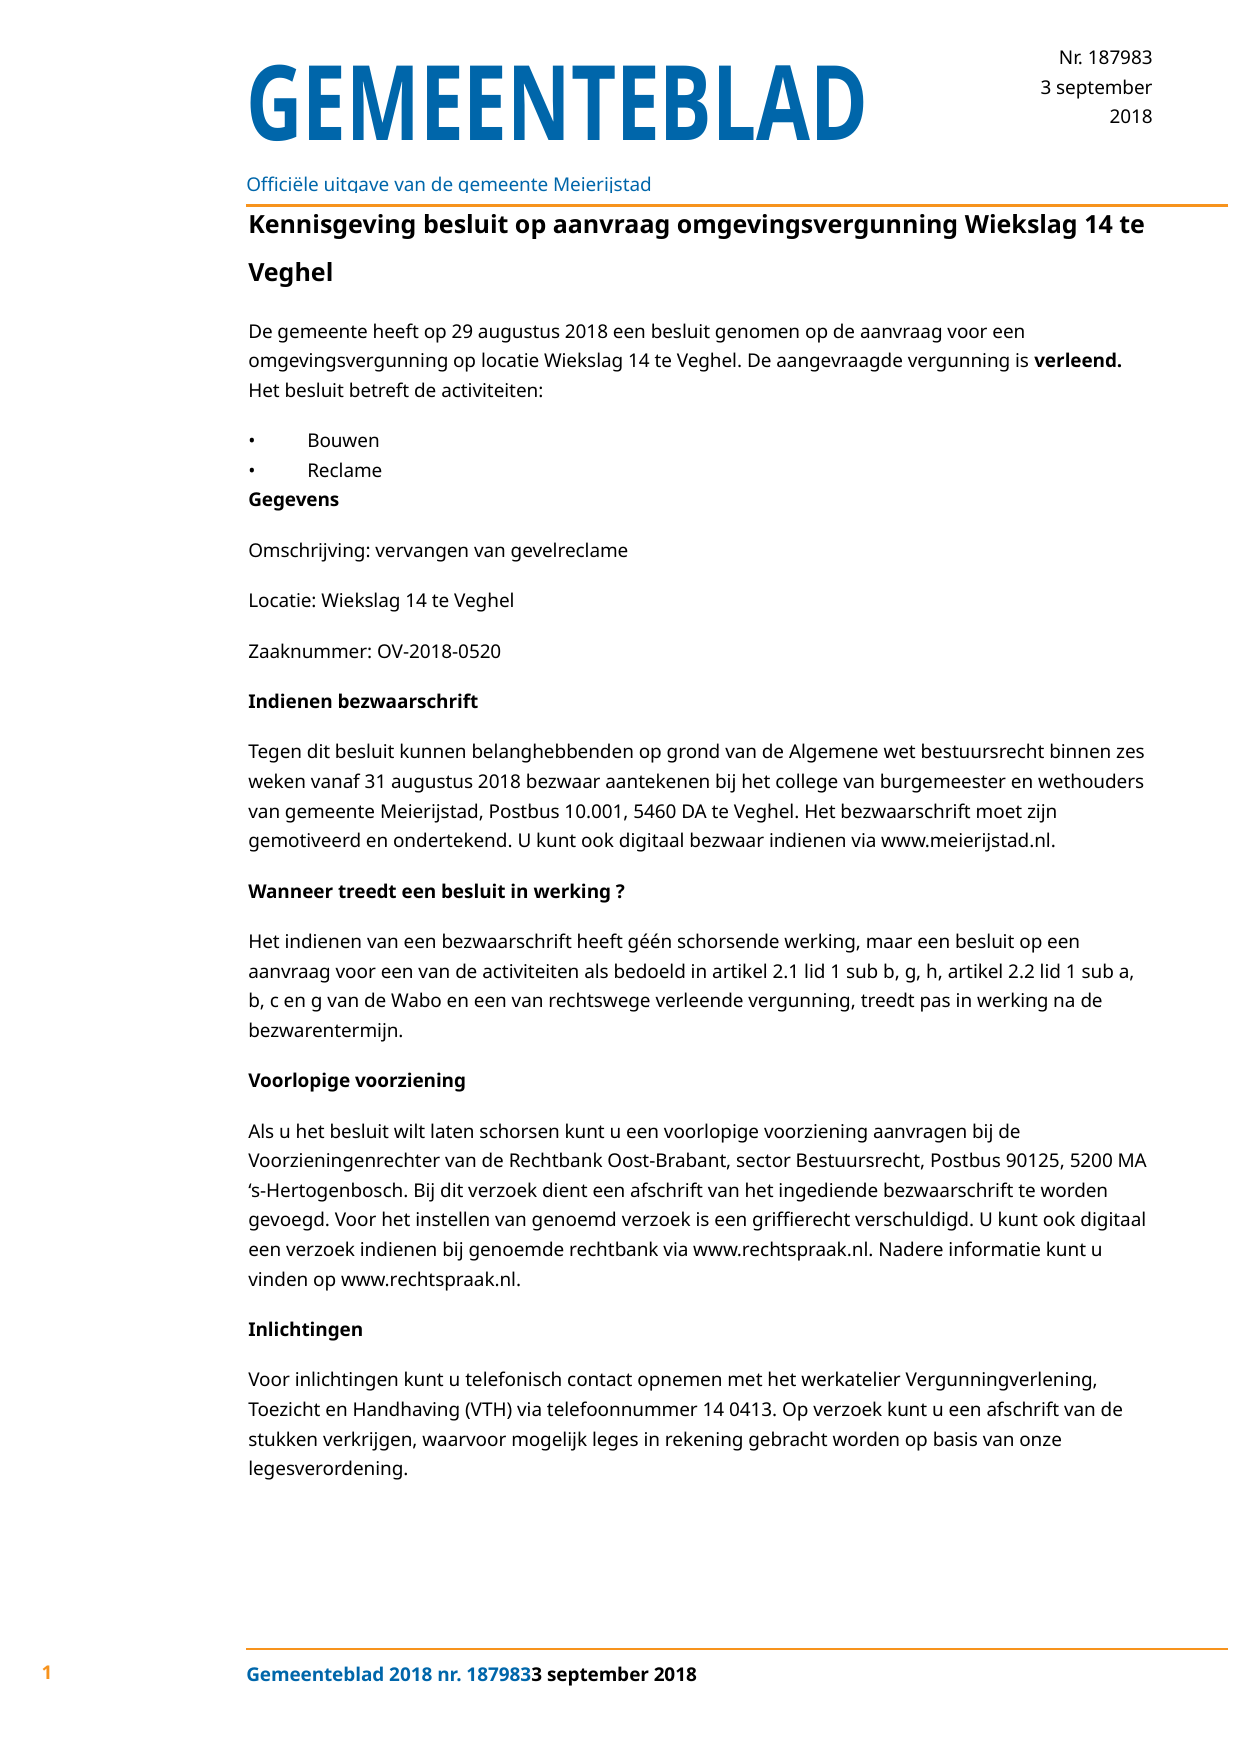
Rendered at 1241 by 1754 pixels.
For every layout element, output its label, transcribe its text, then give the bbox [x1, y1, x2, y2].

text Locatie: Wiekslag 14 te Veghel [248, 587, 1152, 613]
text Indienen bezwaarschrift [248, 688, 1152, 714]
list Reclame [248, 457, 1152, 483]
text De gemeente heeft op 29 augustus 2018 een besluit genomen op de aanvraag voor een omgevingsvergunning op locatie Wiekslag 14 te Veghel. De aangevraagde vergunning is verleend. Het besluit betreft de activiteiten: [248, 318, 1152, 403]
text Wanneer treedt een besluit in werking ? [248, 878, 1152, 904]
text Als u het besluit wilt laten schorsen kunt u een voorlopige voorziening aanvragen bij de Voorzieningenrechter van de Rechtbank Oost-Brabant, sector Bestuursrecht, Postbus 90125, 5200 MA ‘s-Hertogenbosch. Bij dit verzoek dient een afschrift van het ingediende bezwaarschrift te worden gevoegd. Voor het instellen van genoemd verzoek is een griffierecht verschuldigd. U kunt ook digitaal een verzoek indienen bij genoemde rechtbank via www.rechtspraak.nl. Nadere informatie kunt u vinden op www.rechtspraak.nl. [248, 1118, 1152, 1292]
text Kennisgeving besluit op aanvraag omgevingsvergunning Wiekslag 14 te Veghel [248, 207, 1152, 288]
text Tegen dit besluit kunnen belanghebbenden op grond van de Algemene wet bestuursrecht binnen zes weken vanaf 31 augustus 2018 bezwaar aantekenen bij het college van burgemeester en wethouders van gemeente Meierijstad, Postbus 10.001, 5460 DA te Veghel. Het bezwaarschrift moet zijn gemotiveerd en ondertekend. U kunt ook digitaal bezwaar indienen via www.meierijstad.nl. [248, 739, 1152, 853]
text Omschrijving: vervangen van gevelreclame [248, 537, 1152, 563]
text Zaaknummer: OV-2018-0520 [248, 638, 1152, 664]
text Voorlopige voorziening [248, 1067, 1152, 1093]
text Gegevens [248, 487, 1152, 512]
list Bouwen [248, 427, 1152, 453]
text Voor inlichtingen kunt u telefonisch contact opnemen met het werkatelier Vergunningverlening, Toezicht en Handhaving (VTH) via telefoonnummer 14 0413. Op verzoek kunt u een afschrift van de stukken verkrijgen, waarvoor mogelijk leges in rekening gebracht worden op basis van onze legesverordening. [248, 1367, 1152, 1481]
text Inlichtingen [248, 1316, 1152, 1342]
text Het indienen van een bezwaarschrift heeft géén schorsende werking, maar een besluit op een aanvraag voor een van de activiteiten als bedoeld in artikel 2.1 lid 1 sub b, g, h, artikel 2.2 lid 1 sub a, b, c en g van de Wabo en een van rechtswege verleende vergunning, treedt pas in werking na de bezwarentermijn. [248, 928, 1152, 1043]
picture [41, 47, 231, 172]
